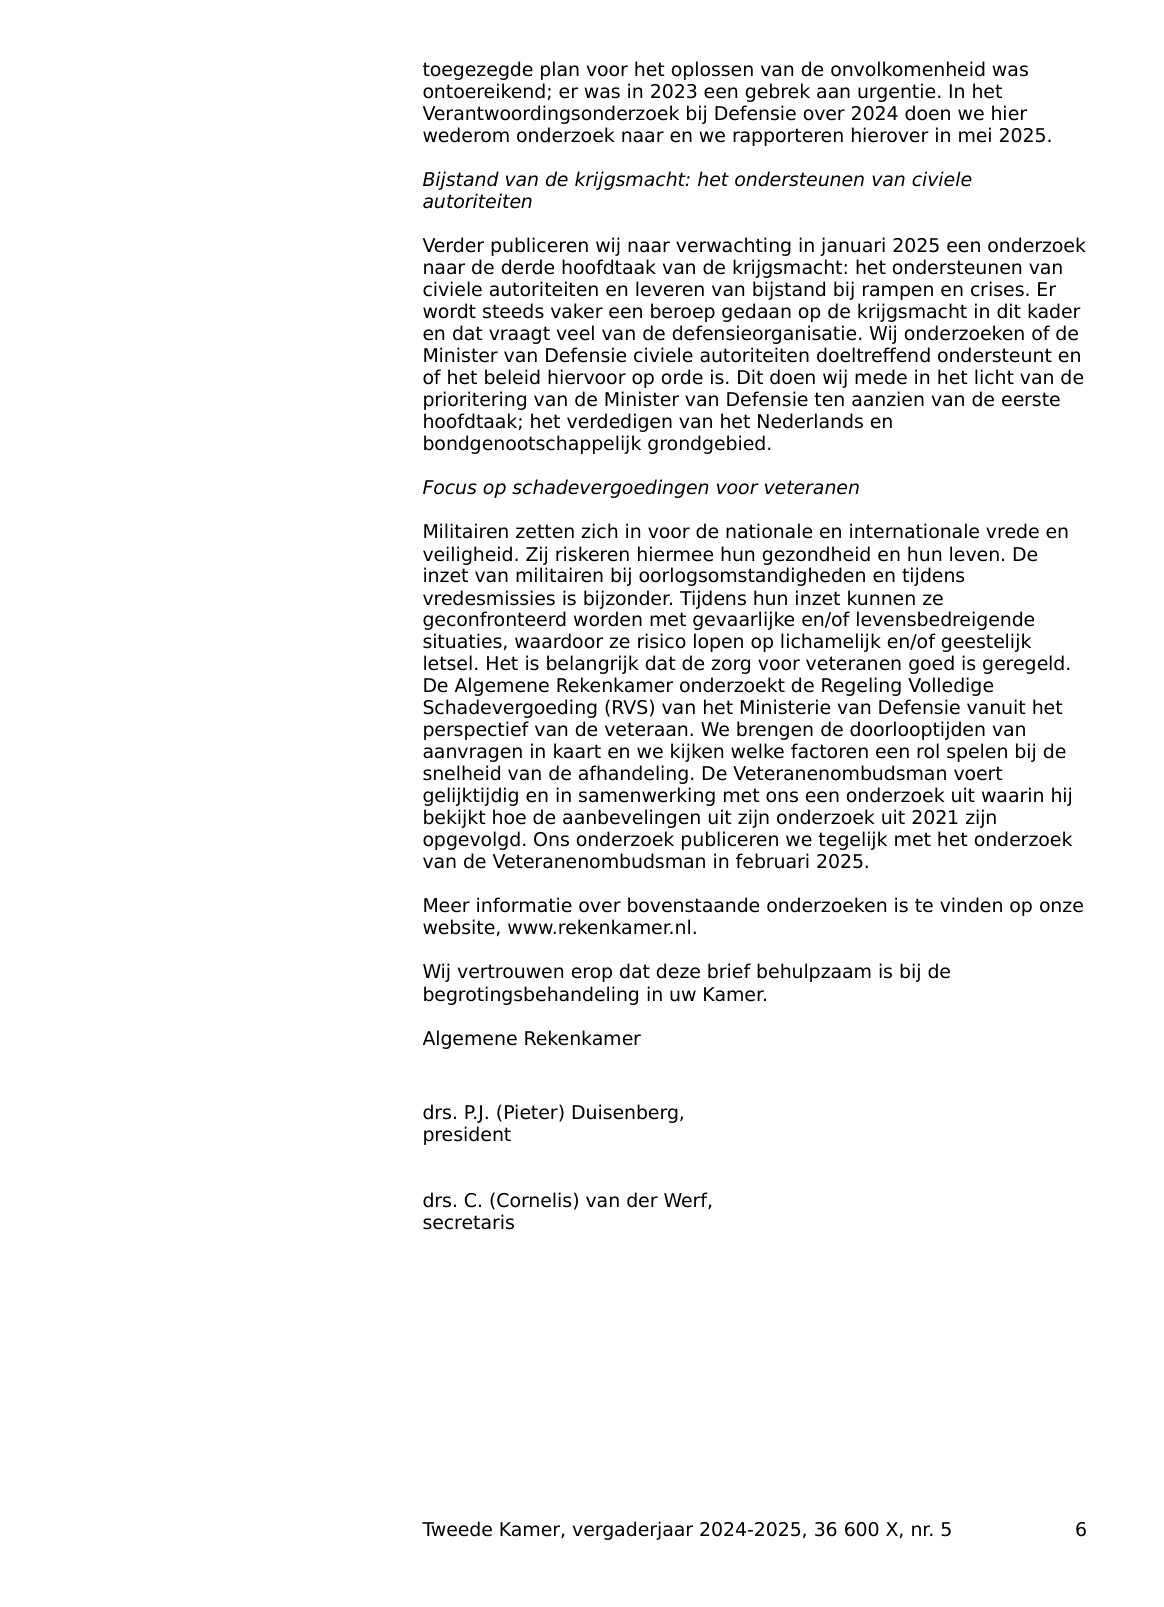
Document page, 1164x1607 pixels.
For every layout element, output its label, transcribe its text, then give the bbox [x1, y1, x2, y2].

text toegezegde plan voor het oplossen van de onvolkomenheid was ontoereikend; er was in 2023 een gebrek aan urgentie. In het Verantwoordingsonderzoek bij Defensie over 2024 doen we hier wederom onderzoek naar en we rapporteren hierover in mei 2025. [422, 59, 1087, 147]
text drs. P.J. (Pieter) Duisenberg, president [422, 1079, 1087, 1146]
text Verder publiceren wij naar verwachting in januari 2025 een onderzoek naar de derde hoofdtaak van de krijgsmacht: het ondersteunen van civiele autoriteiten en leveren van bijstand bij rampen en crises. Er wordt steeds vaker een beroep gedaan op de krijgsmacht in dit kader en dat vraagt veel van de defensieorganisatie. Wij onderzoeken of de Minister van Defensie civiele autoriteiten doeltreffend ondersteunt en of het beleid hiervoor op orde is. Dit doen wij mede in het licht van de prioritering van de Minister van Defensie ten aanzien van de eerste hoofdtaak; het verdedigen van het Nederlands en bondgenootschappelijk grondgebied. [422, 235, 1087, 455]
text Algemene Rekenkamer [422, 1028, 1087, 1049]
text Militairen zetten zich in voor de nationale en internationale vrede en veiligheid. Zij riskeren hiermee hun gezondheid en hun leven. De inzet van militairen bij oorlogsomstandigheden en tijdens vredesmissies is bijzonder. Tijdens hun inzet kunnen ze geconfronteerd worden met gevaarlijke en/of levensbedreigende situaties, waardoor ze risico lopen op lichamelijk en/of geestelijk letsel. Het is belangrijk dat de zorg voor veteranen goed is geregeld. De Algemene Rekenkamer onderzoekt de Regeling Volledige Schadevergoeding (RVS) van het Ministerie van Defensie vanuit het perspectief van de veteraan. We brengen de doorlooptijden van aanvragen in kaart en we kijken welke factoren een rol spelen bij de snelheid van de afhandeling. De Veteranenombudsman voert gelijktijdig en in samenwerking met ons een onderzoek uit waarin hij bekijkt hoe de aanbevelingen uit zijn onderzoek uit 2021 zijn opgevolgd. Ons onderzoek publiceren we tegelijk met het onderzoek van de Veteranenombudsman in februari 2025. [422, 521, 1087, 873]
text Wij vertrouwen erop dat deze brief behulpzaam is bij de begrotingsbehandeling in uw Kamer. [422, 961, 1087, 1005]
subtitle Focus op schadevergoedingen voor veteranen [422, 477, 1087, 499]
text Meer informatie over bovenstaande onderzoeken is te vinden op onze website, www.rekenkamer.nl. [422, 895, 1087, 939]
subtitle Bijstand van de krijgsmacht: het ondersteunen van civiele autoriteiten [422, 169, 1087, 213]
text drs. C. (Cornelis) van der Werf, secretaris [422, 1168, 1087, 1234]
